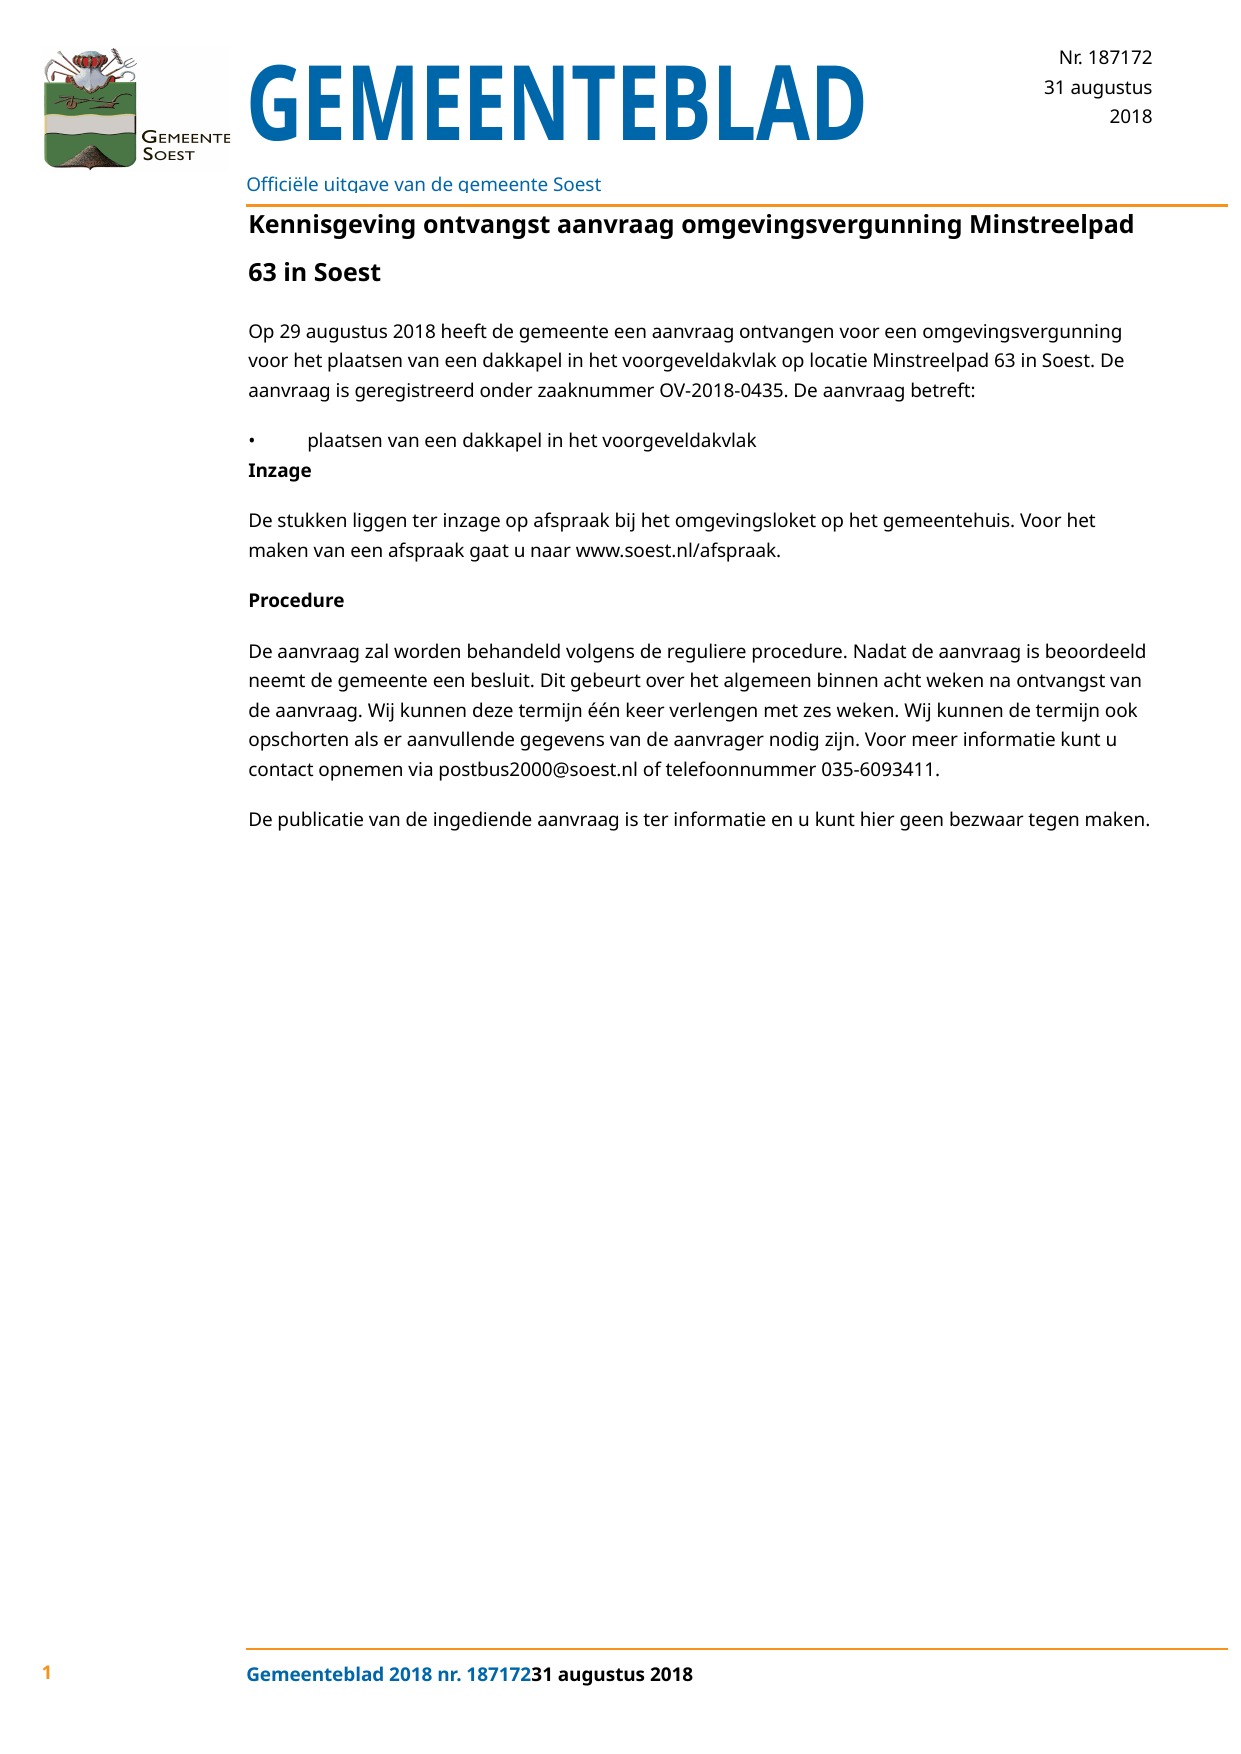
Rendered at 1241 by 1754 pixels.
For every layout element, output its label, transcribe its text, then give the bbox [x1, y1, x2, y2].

text Procedure [248, 587, 1152, 613]
text De publicatie van de ingediende aanvraag is ter informatie en u kunt hier geen bezwaar tegen maken. [248, 807, 1152, 832]
picture [41, 47, 231, 172]
text Kennisgeving ontvangst aanvraag omgevingsvergunning Minstreelpad 63 in Soest [248, 207, 1152, 288]
text Op 29 augustus 2018 heeft de gemeente een aanvraag ontvangen voor een omgevingsvergunning voor het plaatsen van een dakkapel in het voorgeveldakvlak op locatie Minstreelpad 63 in Soest. De aanvraag is geregistreerd onder zaaknummer OV-2018-0435. De aanvraag betreft: [248, 318, 1152, 403]
text Inzage [248, 457, 1152, 483]
list plaatsen van een dakkapel in het voorgeveldakvlak [248, 427, 1152, 453]
text De aanvraag zal worden behandeld volgens de reguliere procedure. Nadat de aanvraag is beoordeeld neemt de gemeente een besluit. Dit gebeurt over het algemeen binnen acht weken na ontvangst van de aanvraag. Wij kunnen deze termijn één keer verlengen met zes weken. Wij kunnen de termijn ook opschorten als er aanvullende gegevens van de aanvrager nodig zijn. Voor meer informatie kunt u contact opnemen via postbus2000@soest.nl of telefoonnummer 035-6093411. [248, 638, 1152, 782]
text De stukken liggen ter inzage op afspraak bij het omgevingsloket op het gemeentehuis. Voor het maken van een afspraak gaat u naar www.soest.nl/afspraak. [248, 507, 1152, 563]
